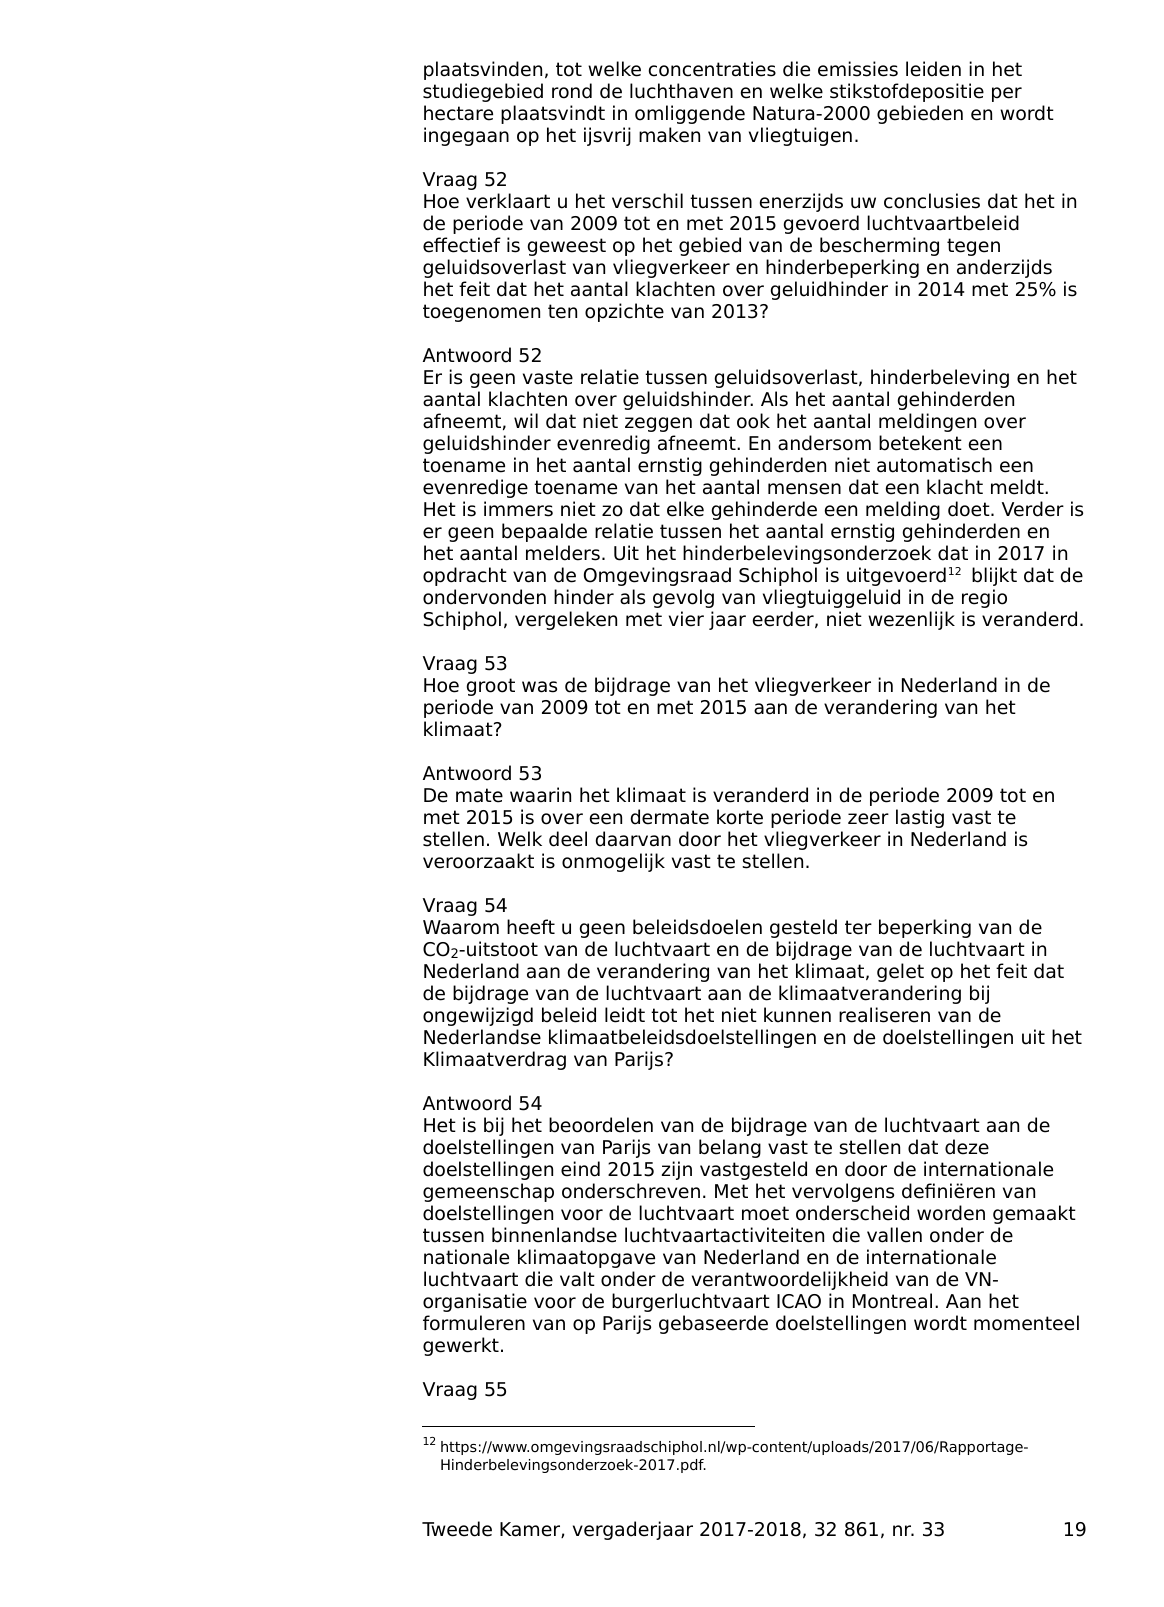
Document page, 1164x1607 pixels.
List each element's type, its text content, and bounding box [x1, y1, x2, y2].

text Er is geen vaste relatie tussen geluidsoverlast, hinderbeleving en het aantal klachten over geluidshinder. Als het aantal gehinderden afneemt, wil dat niet zeggen dat ook het aantal meldingen over geluidshinder evenredig afneemt. En andersom betekent een toename in het aantal ernstig gehinderden niet automatisch een evenredige toename van het aantal mensen dat een klacht meldt. Het is immers niet zo dat elke gehinderde een melding doet. Verder is er geen bepaalde relatie tussen het aantal ernstig gehinderden en het aantal melders. Uit het hinderbelevingsonderzoek dat in 2017 in opdracht van de Omgevingsraad Schiphol is uitgevoerd blijkt dat de ondervonden hinder als gevolg van vliegtuiggeluid in de regio Schiphol, vergeleken met vier jaar eerder, niet wezenlijk is veranderd. [422, 367, 1087, 631]
text Hoe verklaart u het verschil tussen enerzijds uw conclusies dat het in de periode van 2009 tot en met 2015 gevoerd luchtvaartbeleid effectief is geweest op het gebied van de bescherming tegen geluidsoverlast van vliegverkeer en hinderbeperking en anderzijds het feit dat het aantal klachten over geluidhinder in 2014 met 25% is toegenomen ten opzichte van 2013? [422, 191, 1087, 323]
text plaatsvinden, tot welke concentraties die emissies leiden in het studiegebied rond de luchthaven en welke stikstofdepositie per hectare plaatsvindt in omliggende Natura-2000 gebieden en wordt ingegaan op het ijsvrij maken van vliegtuigen. [422, 59, 1087, 147]
text Hoe groot was de bijdrage van het vliegverkeer in Nederland in de periode van 2009 tot en met 2015 aan de verandering van het klimaat? [422, 675, 1087, 741]
text Antwoord 53 [422, 763, 1087, 785]
text Vraag 55 [422, 1379, 1087, 1401]
text Antwoord 54 [422, 1093, 1087, 1115]
text Het is bij het beoordelen van de bijdrage van de luchtvaart aan de doelstellingen van Parijs van belang vast te stellen dat deze doelstellingen eind 2015 zijn vastgesteld en door de internationale gemeenschap onderschreven. Met het vervolgens definiëren van doelstellingen voor de luchtvaart moet onderscheid worden gemaakt tussen binnenlandse luchtvaartactiviteiten die vallen onder de nationale klimaatopgave van Nederland en de internationale luchtvaart die valt onder de verantwoordelijkheid van de VN-organisatie voor de burgerluchtvaart ICAO in Montreal. Aan het formuleren van op Parijs gebaseerde doelstellingen wordt momenteel gewerkt. [422, 1115, 1087, 1357]
text Vraag 54 [422, 895, 1087, 917]
text https://www.omgevingsraadschiphol.nl/wp-content/uploads/2017/06/Rapportage-Hinderbelevingsonderzoek-2017.pdf. [422, 1435, 1087, 1474]
text De mate waarin het klimaat is veranderd in de periode 2009 tot en met 2015 is over een dermate korte periode zeer lastig vast te stellen. Welk deel daarvan door het vliegverkeer in Nederland is veroorzaakt is onmogelijk vast te stellen. [422, 785, 1087, 873]
text Antwoord 52 [422, 345, 1087, 367]
text Vraag 53 [422, 653, 1087, 675]
text Vraag 52 [422, 169, 1087, 191]
text Waarom heeft u geen beleidsdoelen gesteld ter beperking van de CO2-uitstoot van de luchtvaart en de bijdrage van de luchtvaart in Nederland aan de verandering van het klimaat, gelet op het feit dat de bijdrage van de luchtvaart aan de klimaatverandering bij ongewijzigd beleid leidt tot het niet kunnen realiseren van de Nederlandse klimaatbeleidsdoelstellingen en de doelstellingen uit het Klimaatverdrag van Parijs? [422, 917, 1087, 1071]
